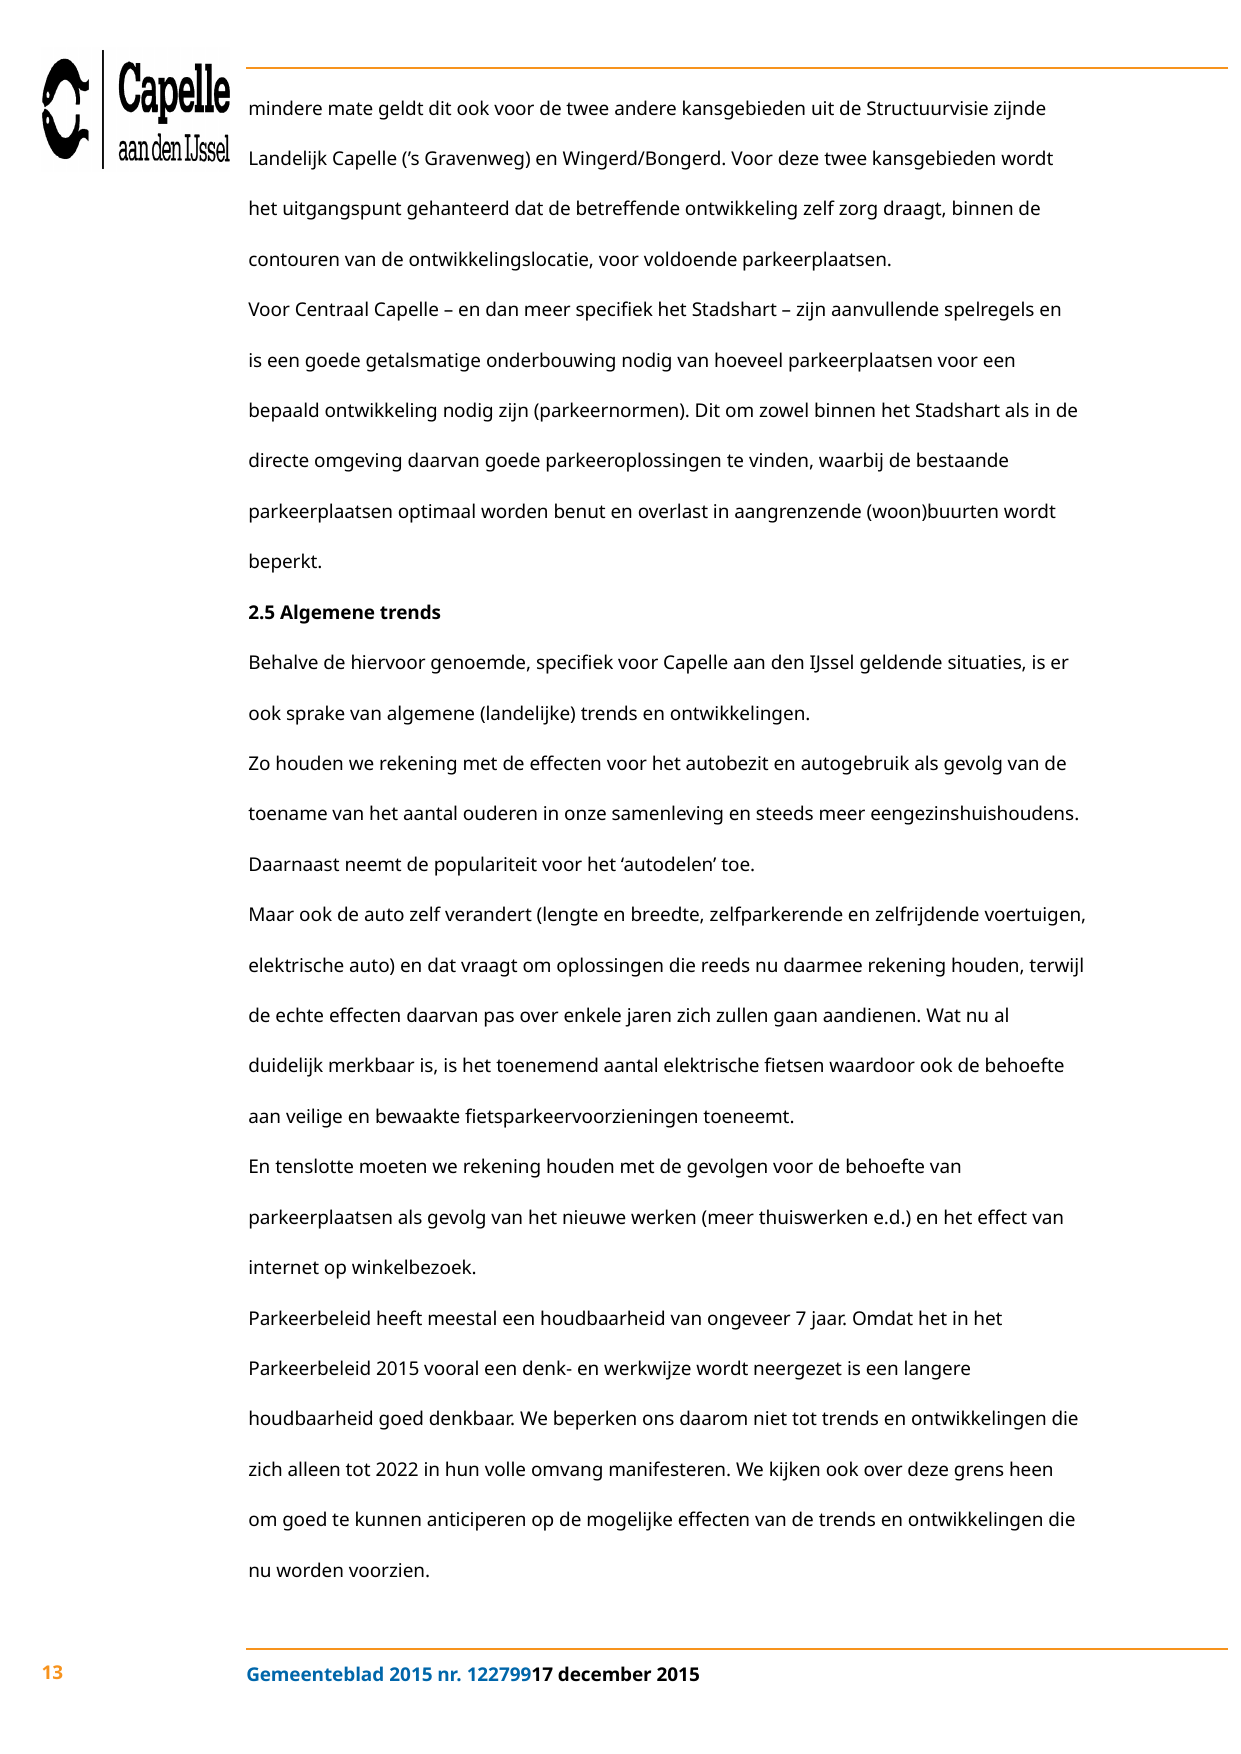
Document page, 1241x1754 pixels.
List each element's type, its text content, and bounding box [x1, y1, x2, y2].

text duidelijk merkbaar is, is het toenemend aantal elektrische fietsen waardoor ook de behoefte [248, 1053, 1152, 1078]
text houdbaarheid goed denkbaar. We beperken ons daarom niet tot trends en ontwikkelingen die [248, 1406, 1152, 1431]
text mindere mate geldt dit ook voor de twee andere kansgebieden uit de Structuurvisie zijnde [248, 95, 1152, 121]
text contouren van de ontwikkelingslocatie, voor voldoende parkeerplaatsen. [248, 246, 1152, 272]
text nu worden voorzien. [248, 1557, 1152, 1583]
text het uitgangspunt gehanteerd dat de betreffende ontwikkeling zelf zorg draagt, binnen de [248, 196, 1152, 221]
text beperkt. [248, 548, 1152, 574]
text zich alleen tot 2022 in hun volle omvang manifesteren. We kijken ook over deze grens heen [248, 1456, 1152, 1482]
text Voor Centraal Capelle – en dan meer specifiek het Stadshart – zijn aanvullende spelregels en [248, 296, 1152, 322]
text Parkeerbeleid heeft meestal een houdbaarheid van ongeveer 7 jaar. Omdat het in het [248, 1305, 1152, 1331]
text Landelijk Capelle (’s Gravenweg) en Wingerd/Bongerd. Voor deze twee kansgebieden wordt [248, 145, 1152, 171]
text Maar ook de auto zelf verandert (lengte en breedte, zelfparkerende en zelfrijdende voertuigen, [248, 901, 1152, 927]
text ook sprake van algemene (landelijke) trends en ontwikkelingen. [248, 700, 1152, 726]
picture [41, 47, 231, 172]
text parkeerplaatsen optimaal worden benut en overlast in aangrenzende (woon)buurten wordt [248, 498, 1152, 524]
text elektrische auto) en dat vraagt om oplossingen die reeds nu daarmee rekening houden, terwijl [248, 952, 1152, 978]
text aan veilige en bewaakte fietsparkeervoorzieningen toeneemt. [248, 1103, 1152, 1129]
text Behalve de hiervoor genoemde, specifiek voor Capelle aan den IJssel geldende situaties, is er [248, 649, 1152, 675]
text directe omgeving daarvan goede parkeeroplossingen te vinden, waarbij de bestaande [248, 448, 1152, 473]
text parkeerplaatsen als gevolg van het nieuwe werken (meer thuiswerken e.d.) en het effect van [248, 1204, 1152, 1230]
text En tenslotte moeten we rekening houden met de gevolgen voor de behoefte van [248, 1153, 1152, 1179]
text internet op winkelbezoek. [248, 1254, 1152, 1280]
text toename van het aantal ouderen in onze samenleving en steeds meer eengezinshuishoudens. [248, 801, 1152, 826]
text de echte effecten daarvan pas over enkele jaren zich zullen gaan aandienen. Wat nu al [248, 1002, 1152, 1028]
text Parkeerbeleid 2015 vooral een denk- en werkwijze wordt neergezet is een langere [248, 1355, 1152, 1381]
text Zo houden we rekening met de effecten voor het autobezit en autogebruik als gevolg van de [248, 750, 1152, 776]
text is een goede getalsmatige onderbouwing nodig van hoeveel parkeerplaatsen voor een [248, 347, 1152, 373]
text Daarnaast neemt de populariteit voor het ‘autodelen’ toe. [248, 851, 1152, 877]
text bepaald ontwikkeling nodig zijn (parkeernormen). Dit om zowel binnen het Stadshart als in de [248, 397, 1152, 423]
text 2.5 Algemene trends [248, 599, 1152, 625]
text om goed te kunnen anticiperen op de mogelijke effecten van de trends en ontwikkelingen die [248, 1506, 1152, 1532]
